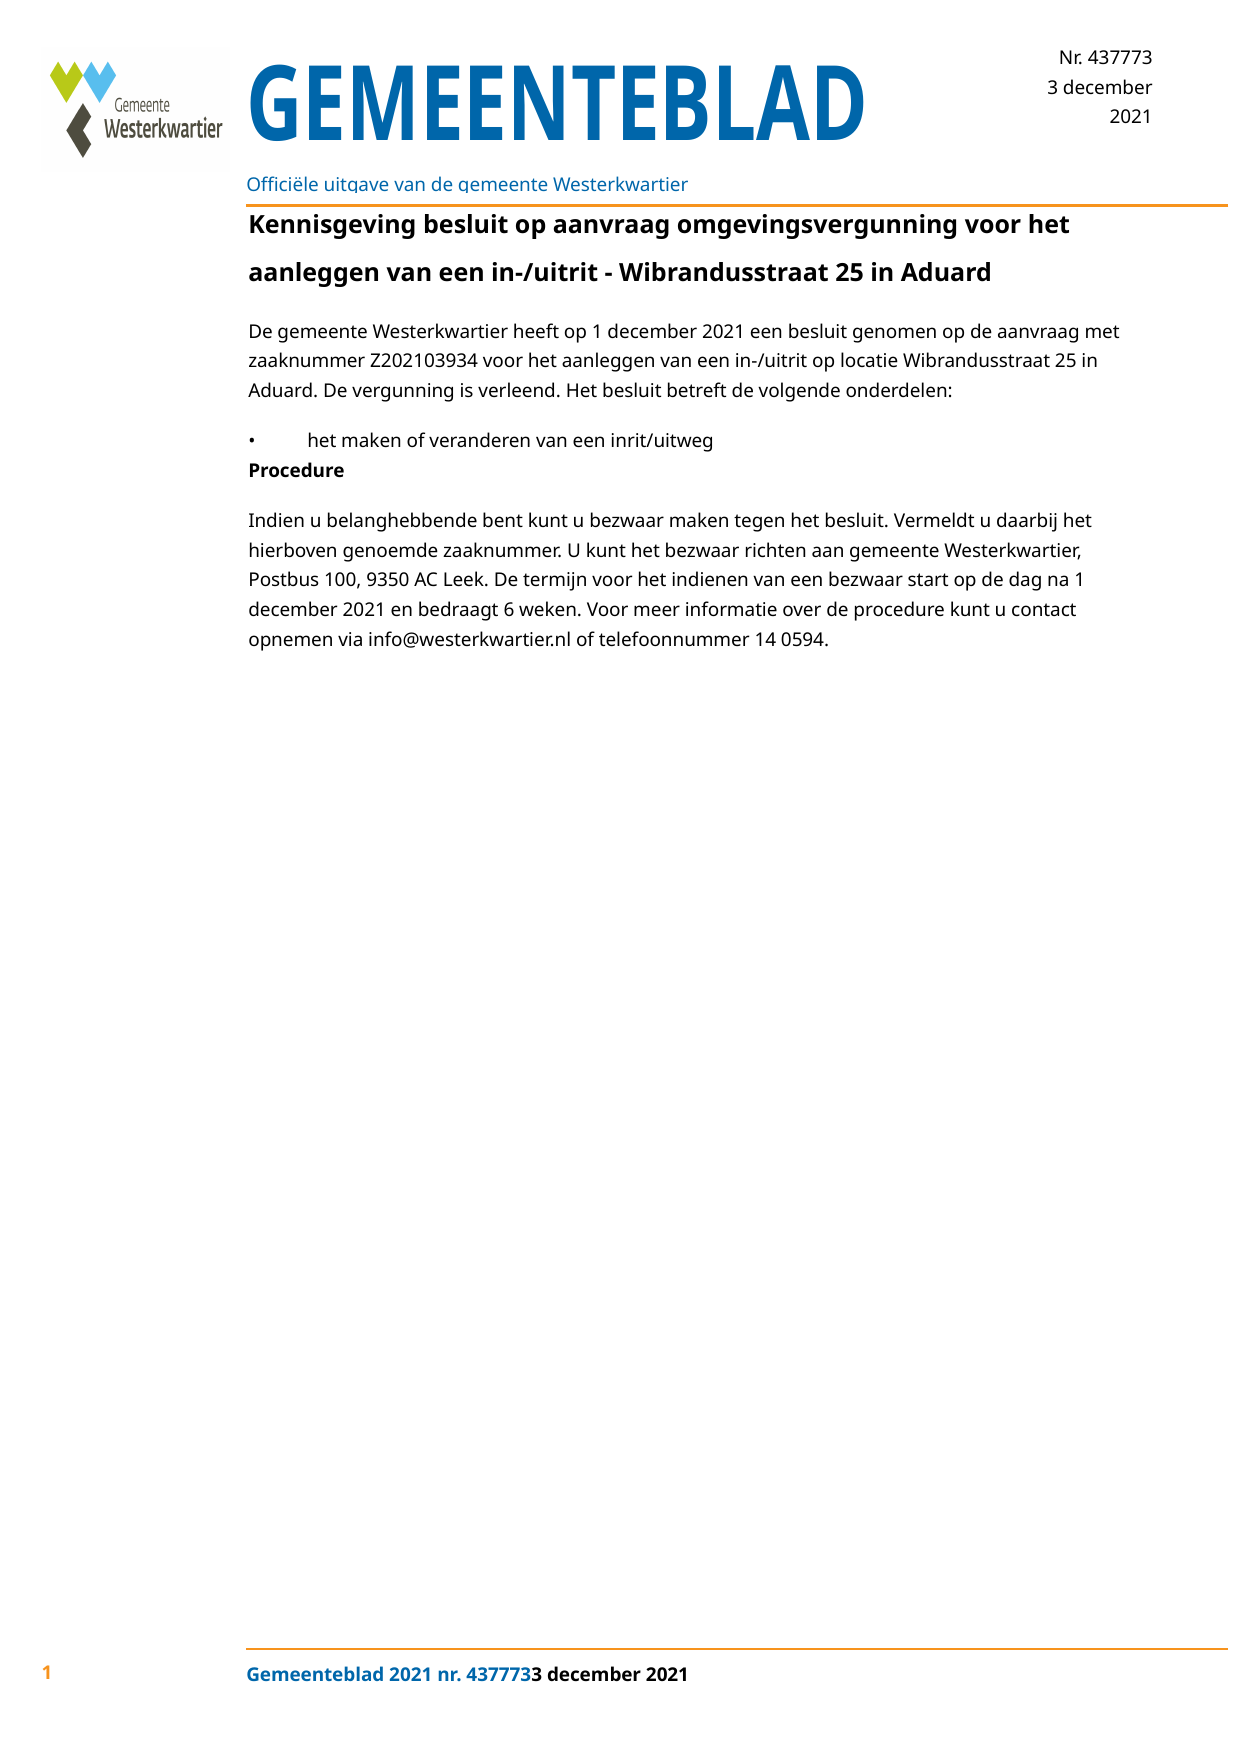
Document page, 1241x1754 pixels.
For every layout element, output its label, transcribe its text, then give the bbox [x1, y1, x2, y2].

list het maken of veranderen van een inrit/uitweg [248, 427, 1152, 453]
text Indien u belanghebbende bent kunt u bezwaar maken tegen het besluit. Vermeldt u daarbij het hierboven genoemde zaaknummer. U kunt het bezwaar richten aan gemeente Westerkwartier, Postbus 100, 9350 AC Leek. De termijn voor het indienen van een bezwaar start op de dag na 1 december 2021 en bedraagt 6 weken. Voor meer informatie over de procedure kunt u contact opnemen via info@westerkwartier.nl of telefoonnummer 14 0594. [248, 507, 1152, 652]
text Kennisgeving besluit op aanvraag omgevingsvergunning voor het aanleggen van een in-/uitrit - Wibrandusstraat 25 in Aduard [248, 207, 1152, 288]
text Procedure [248, 457, 1152, 483]
text De gemeente Westerkwartier heeft op 1 december 2021 een besluit genomen op de aanvraag met zaaknummer Z202103934 voor het aanleggen van een in-/uitrit op locatie Wibrandusstraat 25 in Aduard. De vergunning is verleend. Het besluit betreft de volgende onderdelen: [248, 318, 1152, 403]
picture [41, 47, 231, 172]
